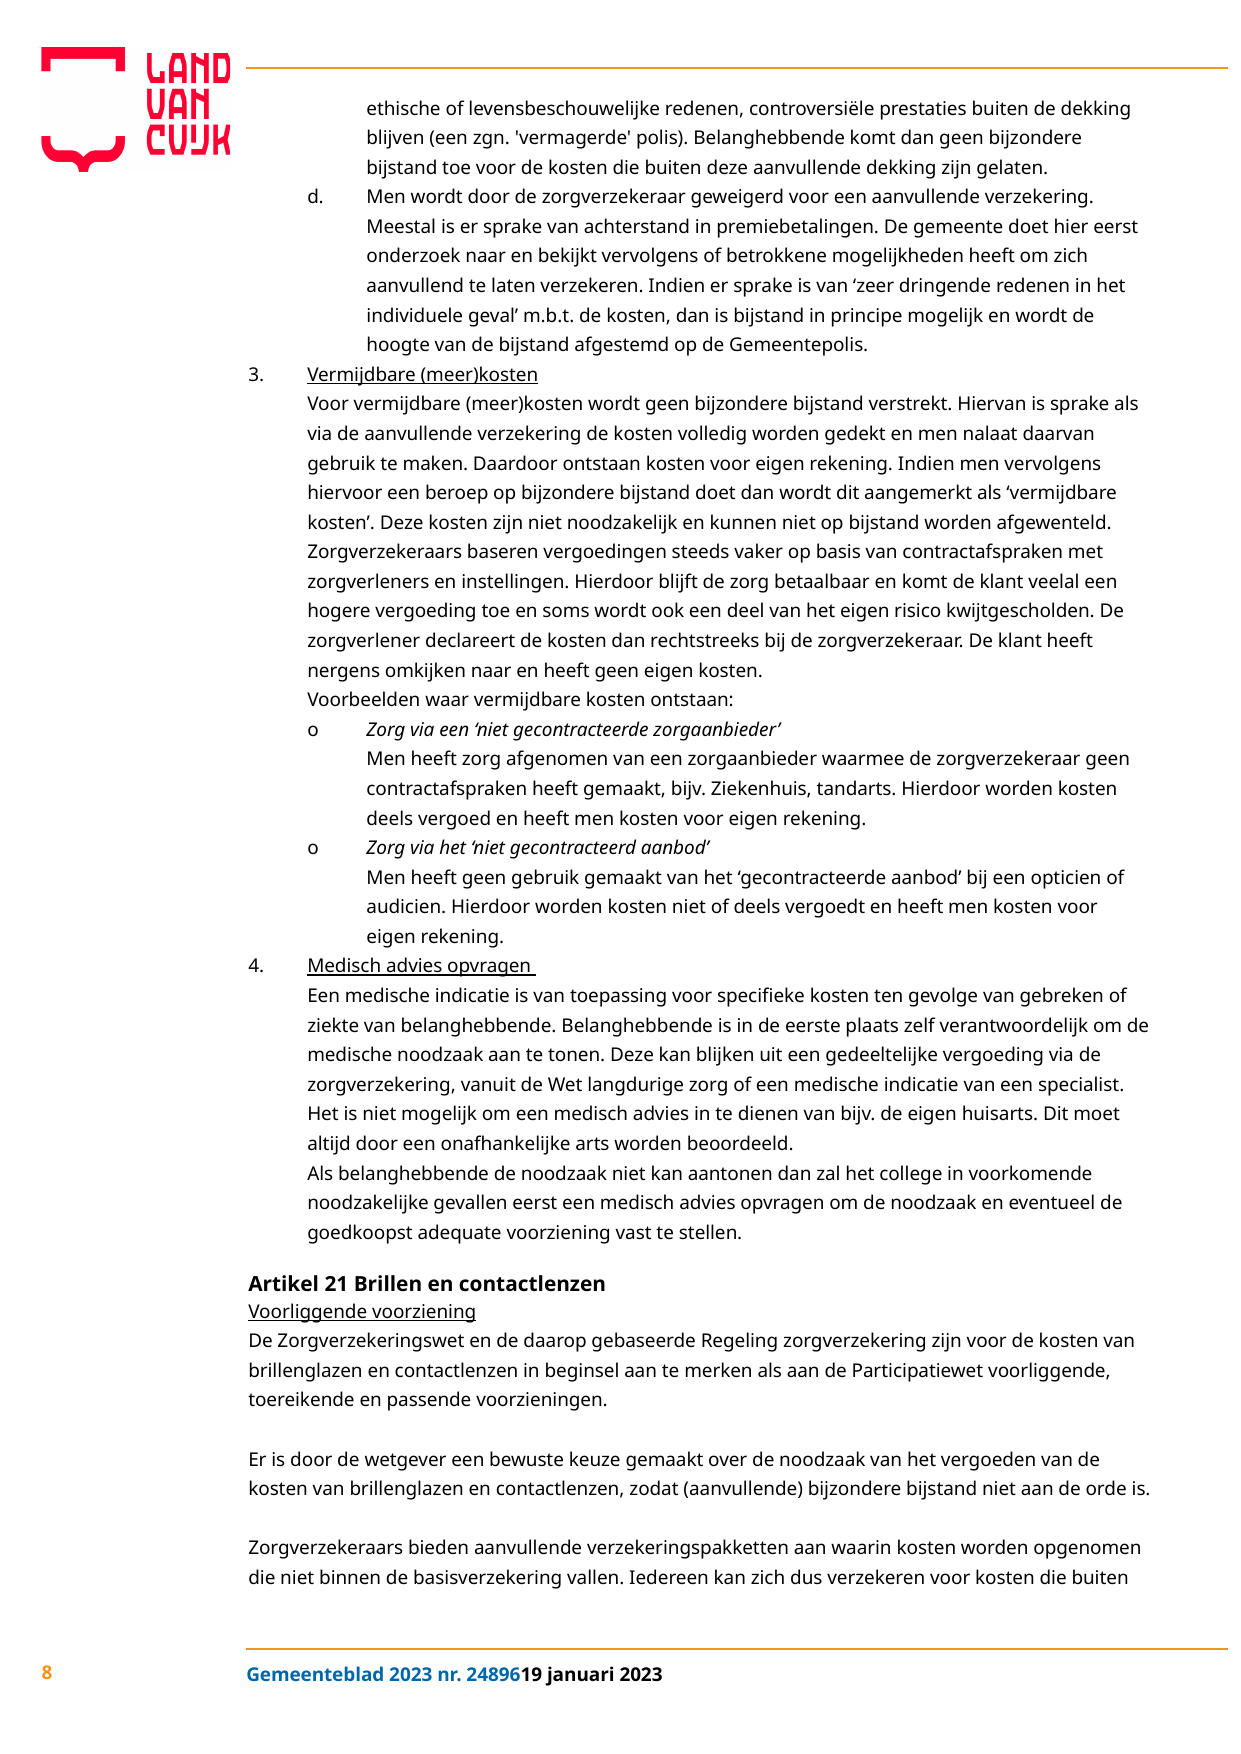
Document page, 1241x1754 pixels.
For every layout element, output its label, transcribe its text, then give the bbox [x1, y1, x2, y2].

list Vermijdbare (meer)kosten [248, 361, 1152, 387]
text Zorgverzekeraars bieden aanvullende verzekeringspakketten aan waarin kosten worden opgenomen die niet binnen de basisverzekering vallen. Iedereen kan zich dus verzekeren voor kosten die buiten [248, 1534, 1152, 1590]
text De Zorgverzekeringswet en de daarop gebaseerde Regeling zorgverzekering zijn voor de kosten van brillenglazen en contactlenzen in beginsel aan te merken als aan de Participatiewet voorliggende, toereikende en passende voorzieningen. [248, 1327, 1152, 1412]
list Zorgverzekeraars baseren vergoedingen steeds vaker op basis van contractafspraken met zorgverleners en instellingen. Hierdoor blijft de zorg betaalbaar en komt de klant veelal een hogere vergoeding toe en soms wordt ook een deel van het eigen risico kwijtgescholden. De zorgverlener declareert de kosten dan rechtstreeks bij de zorgverzekeraar. De klant heeft nergens omkijken naar en heeft geen eigen kosten. [248, 538, 1152, 683]
text Er is door de wetgever een bewuste keuze gemaakt over de noodzaak van het vergoeden van de kosten van brillenglazen en contactlenzen, zodat (aanvullende) bijzondere bijstand niet aan de orde is. [248, 1446, 1152, 1501]
text Voorliggende voorziening [248, 1298, 1152, 1323]
list Voorbeelden waar vermijdbare kosten ontstaan: [248, 686, 1152, 712]
list Men heeft zorg afgenomen van een zorgaanbieder waarmee de zorgverzekeraar geen contractafspraken heeft gemaakt, bijv. Ziekenhuis, tandarts. Hierdoor worden kosten deels vergoed en heeft men kosten voor eigen rekening. [307, 746, 1152, 831]
list Voor vermijdbare (meer)kosten wordt geen bijzondere bijstand verstrekt. Hiervan is sprake als via de aanvullende verzekering de kosten volledig worden gedekt en men nalaat daarvan gebruik te maken. Daardoor ontstaan kosten voor eigen rekening. Indien men vervolgens hiervoor een beroep op bijzondere bijstand doet dan wordt dit aangemerkt als ‘vermijdbare kosten’. Deze kosten zijn niet noodzakelijk en kunnen niet op bijstand worden afgewenteld. [248, 391, 1152, 535]
list Men heeft geen gebruik gemaakt van het ‘gecontracteerde aanbod’ bij een opticien of audicien. Hierdoor worden kosten niet of deels vergoedt en heeft men kosten voor eigen rekening. [307, 864, 1152, 949]
text Artikel 21 Brillen en contactlenzen [248, 1269, 1152, 1298]
list Medisch advies opvragen [248, 953, 1152, 978]
list Men wordt door de zorgverzekeraar geweigerd voor een aanvullende verzekering. Meestal is er sprake van achterstand in premiebetalingen. De gemeente doet hier eerst onderzoek naar en bekijkt vervolgens of betrokkene mogelijkheden heeft om zich aanvullend te laten verzekeren. Indien er sprake is van ‘zeer dringende redenen in het individuele geval’ m.b.t. de kosten, dan is bijstand in principe mogelijk en wordt de hoogte van de bijstand afgestemd op de Gemeentepolis. [307, 183, 1152, 357]
picture [41, 47, 231, 172]
list Zorg via het ‘niet gecontracteerd aanbod’ [307, 834, 1152, 860]
list Als belanghebbende de noodzaak niet kan aantonen dan zal het college in voorkomende noodzakelijke gevallen eerst een medisch advies opvragen om de noodzaak en eventueel de goedkoopst adequate voorziening vast te stellen. [248, 1160, 1152, 1245]
list Zorg via een ‘niet gecontracteerde zorgaanbieder’ [307, 716, 1152, 742]
list ethische of levensbeschouwelijke redenen, controversiële prestaties buiten de dekking blijven (een zgn. 'vermagerde' polis). Belanghebbende komt dan geen bijzondere bijstand toe voor de kosten die buiten deze aanvullende dekking zijn gelaten. [307, 95, 1152, 180]
list Een medische indicatie is van toepassing voor specifieke kosten ten gevolge van gebreken of ziekte van belanghebbende. Belanghebbende is in de eerste plaats zelf verantwoordelijk om de medische noodzaak aan te tonen. Deze kan blijken uit een gedeeltelijke vergoeding via de zorgverzekering, vanuit de Wet langdurige zorg of een medische indicatie van een specialist. Het is niet mogelijk om een medisch advies in te dienen van bijv. de eigen huisarts. Dit moet altijd door een onafhankelijke arts worden beoordeeld. [248, 982, 1152, 1156]
